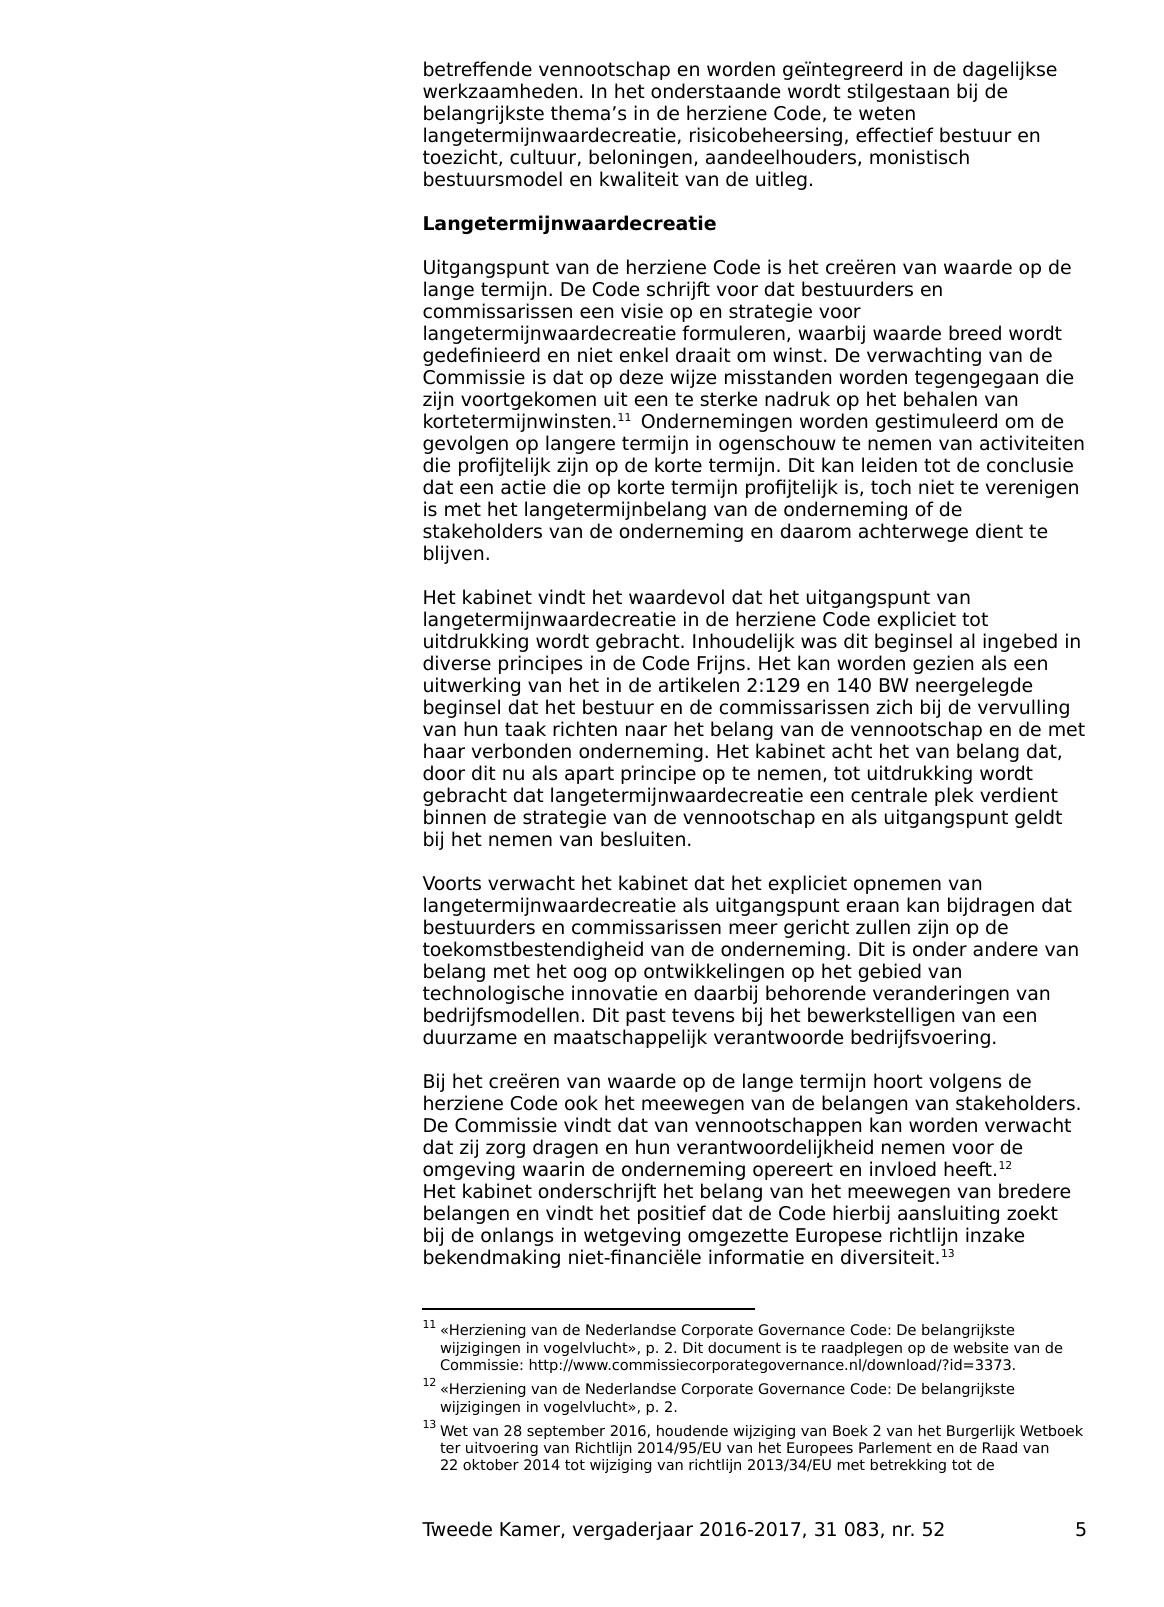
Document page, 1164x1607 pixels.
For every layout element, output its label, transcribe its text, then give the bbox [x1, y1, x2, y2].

text Het kabinet vindt het waardevol dat het uitgangspunt van langetermijnwaardecreatie in de herziene Code expliciet tot uitdrukking wordt gebracht. Inhoudelijk was dit beginsel al ingebed in diverse principes in de Code Frijns. Het kan worden gezien als een uitwerking van het in de artikelen 2:129 en 140 BW neergelegde beginsel dat het bestuur en de commissarissen zich bij de vervulling van hun taak richten naar het belang van de vennootschap en de met haar verbonden onderneming. Het kabinet acht het van belang dat, door dit nu als apart principe op te nemen, tot uitdrukking wordt gebracht dat langetermijnwaardecreatie een centrale plek verdient binnen de strategie van de vennootschap en als uitgangspunt geldt bij het nemen van besluiten. [422, 587, 1087, 851]
text Voorts verwacht het kabinet dat het expliciet opnemen van langetermijnwaardecreatie als uitgangspunt eraan kan bijdragen dat bestuurders en commissarissen meer gericht zullen zijn op de toekomstbestendigheid van de onderneming. Dit is onder andere van belang met het oog op ontwikkelingen op het gebied van technologische innovatie en daarbij behorende veranderingen van bedrijfsmodellen. Dit past tevens bij het bewerkstelligen van een duurzame en maatschappelijk verantwoorde bedrijfsvoering. [422, 873, 1087, 1049]
text Wet van 28 september 2016, houdende wijziging van Boek 2 van het Burgerlijk Wetboek ter uitvoering van Richtlijn 2014/95/EU van het Europees Parlement en de Raad van 22 oktober 2014 tot wijziging van richtlijn 2013/34/EU met betrekking tot de [422, 1418, 1087, 1474]
text «Herziening van de Nederlandse Corporate Governance Code: De belangrijkste wijzigingen in vogelvlucht», p. 2. [422, 1377, 1087, 1416]
text Uitgangspunt van de herziene Code is het creëren van waarde op de lange termijn. De Code schrijft voor dat bestuurders en commissarissen een visie op en strategie voor langetermijnwaardecreatie formuleren, waarbij waarde breed wordt gedefinieerd en niet enkel draait om winst. De verwachting van de Commissie is dat op deze wijze misstanden worden tegengegaan die zijn voortgekomen uit een te sterke nadruk op het behalen van kortetermijnwinsten. Ondernemingen worden gestimuleerd om de gevolgen op langere termijn in ogenschouw te nemen van activiteiten die profijtelijk zijn op de korte termijn. Dit kan leiden tot de conclusie dat een actie die op korte termijn profijtelijk is, toch niet te verenigen is met het langetermijnbelang van de onderneming of de stakeholders van de onderneming en daarom achterwege dient te blijven. [422, 257, 1087, 565]
text Het kabinet onderschrijft het belang van het meewegen van bredere belangen en vindt het positief dat de Code hierbij aansluiting zoekt bij de onlangs in wetgeving omgezette Europese richtlijn inzake bekendmaking niet-financiële informatie en diversiteit. [422, 1181, 1087, 1269]
text betreffende vennootschap en worden geïntegreerd in de dagelijkse werkzaamheden. In het onderstaande wordt stilgestaan bij de belangrijkste thema’s in de herziene Code, te weten langetermijnwaardecreatie, risicobeheersing, effectief bestuur en toezicht, cultuur, beloningen, aandeelhouders, monistisch bestuursmodel en kwaliteit van de uitleg. [422, 59, 1087, 191]
subtitle Langetermijnwaardecreatie [422, 213, 1087, 235]
text «Herziening van de Nederlandse Corporate Governance Code: De belangrijkste wijzigingen in vogelvlucht», p. 2. Dit document is te raadplegen op de website van de Commissie: http://www.commissiecorporategovernance.nl/download/?id=3373. [422, 1318, 1087, 1374]
text Bij het creëren van waarde op de lange termijn hoort volgens de herziene Code ook het meewegen van de belangen van stakeholders. De Commissie vindt dat van vennootschappen kan worden verwacht dat zij zorg dragen en hun verantwoordelijkheid nemen voor de omgeving waarin de onderneming opereert en invloed heeft. [422, 1071, 1087, 1181]
